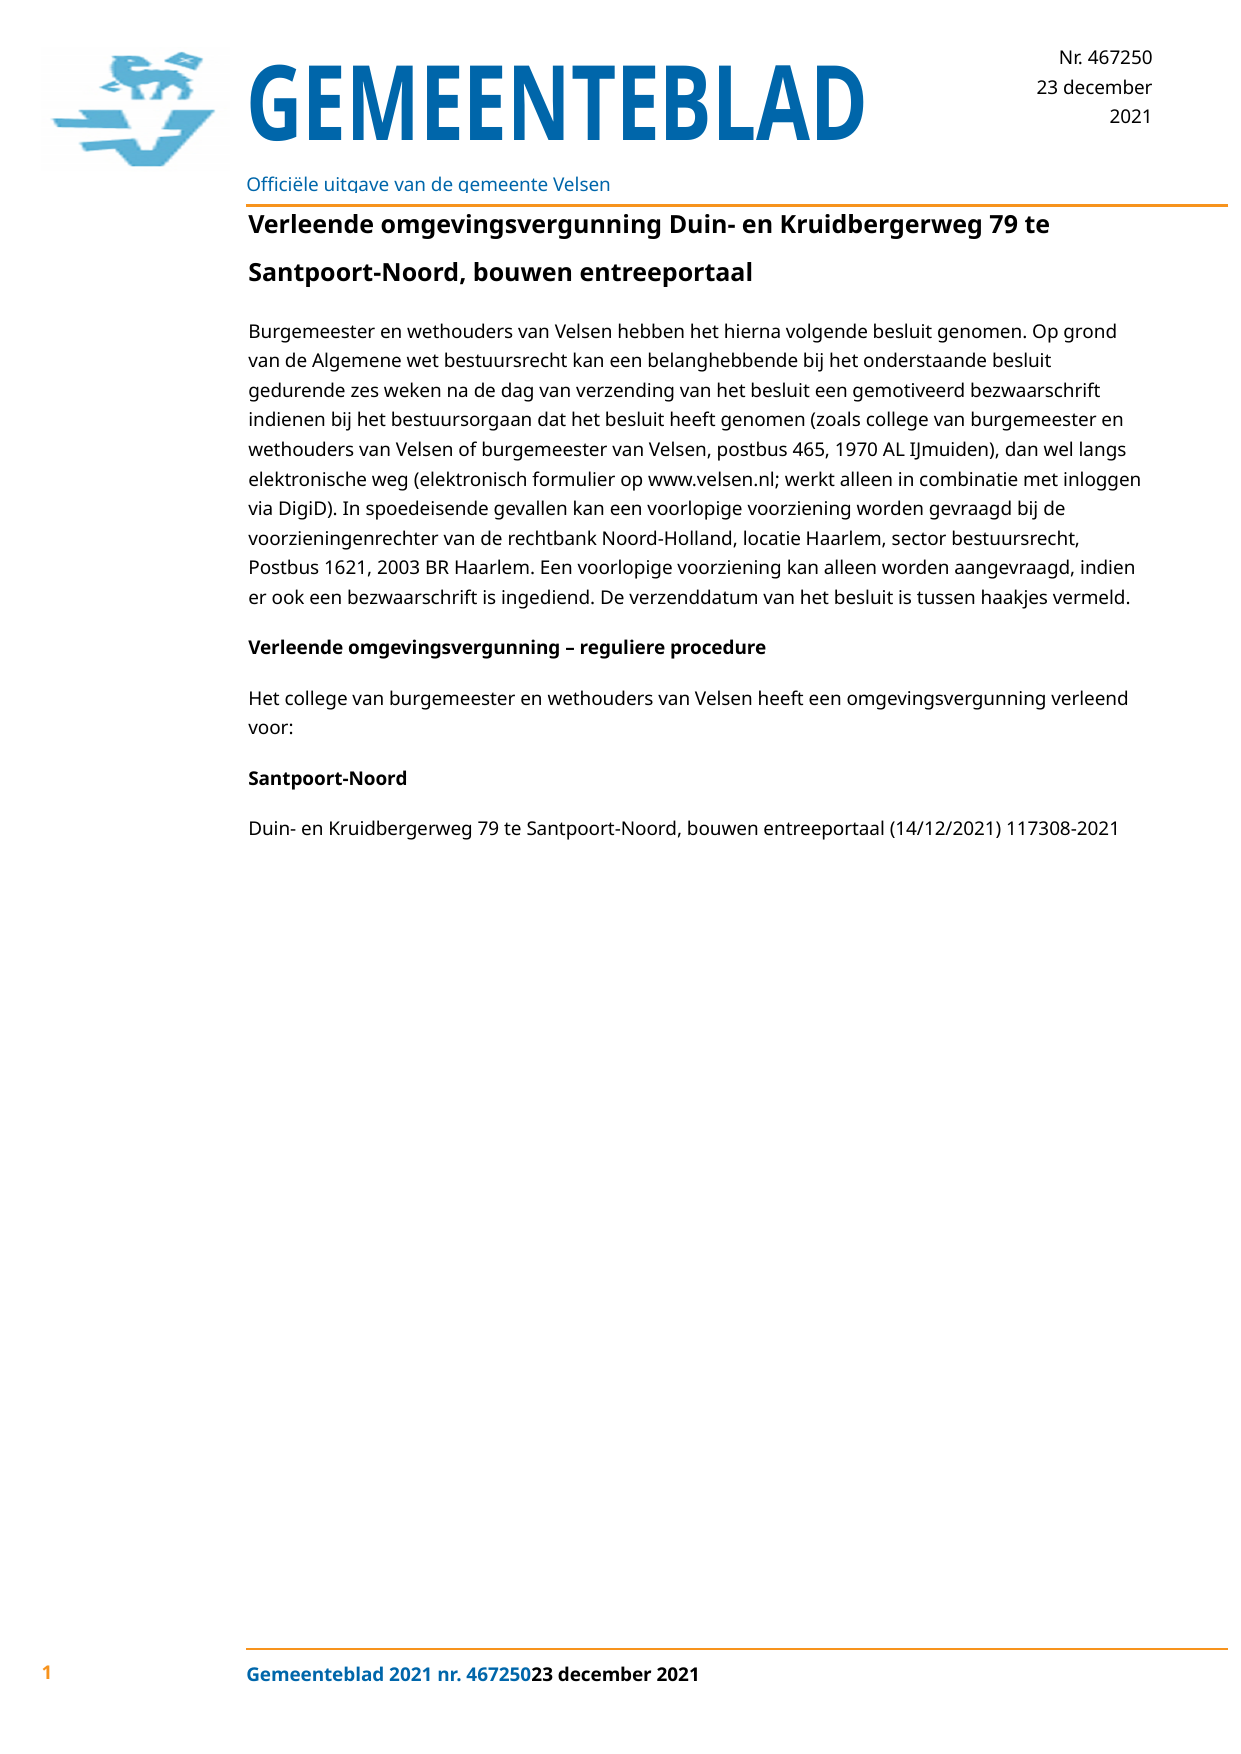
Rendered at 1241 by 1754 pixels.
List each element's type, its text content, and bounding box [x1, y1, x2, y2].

text Santpoort-Noord [248, 765, 1152, 791]
text Burgemeester en wethouders van Velsen hebben het hierna volgende besluit genomen. Op grond van de Algemene wet bestuursrecht kan een belanghebbende bij het onderstaande besluit gedurende zes weken na de dag van verzending van het besluit een gemotiveerd bezwaarschrift indienen bij het bestuursorgaan dat het besluit heeft genomen (zoals college van burgemeester en wethouders van Velsen of burgemeester van Velsen, postbus 465, 1970 AL IJmuiden), dan wel langs elektronische weg (elektronisch formulier op www.velsen.nl; werkt alleen in combinatie met inloggen via DigiD). In spoedeisende gevallen kan een voorlopige voorziening worden gevraagd bij de voorzieningenrechter van de rechtbank Noord-Holland, locatie Haarlem, sector bestuursrecht, Postbus 1621, 2003 BR Haarlem. Een voorlopige voorziening kan alleen worden aangevraagd, indien er ook een bezwaarschrift is ingediend. De verzenddatum van het besluit is tussen haakjes vermeld. [248, 318, 1152, 610]
text Verleende omgevingsvergunning – reguliere procedure [248, 634, 1152, 660]
text Verleende omgevingsvergunning Duin- en Kruidbergerweg 79 te Santpoort-Noord, bouwen entreeportaal [248, 207, 1152, 288]
text Het college van burgemeester en wethouders van Velsen heeft een omgevingsvergunning verleend voor: [248, 685, 1152, 740]
text Duin- en Kruidbergerweg 79 te Santpoort-Noord, bouwen entreeportaal (14/12/2021) 117308-2021 [248, 815, 1152, 841]
picture [41, 47, 231, 172]
